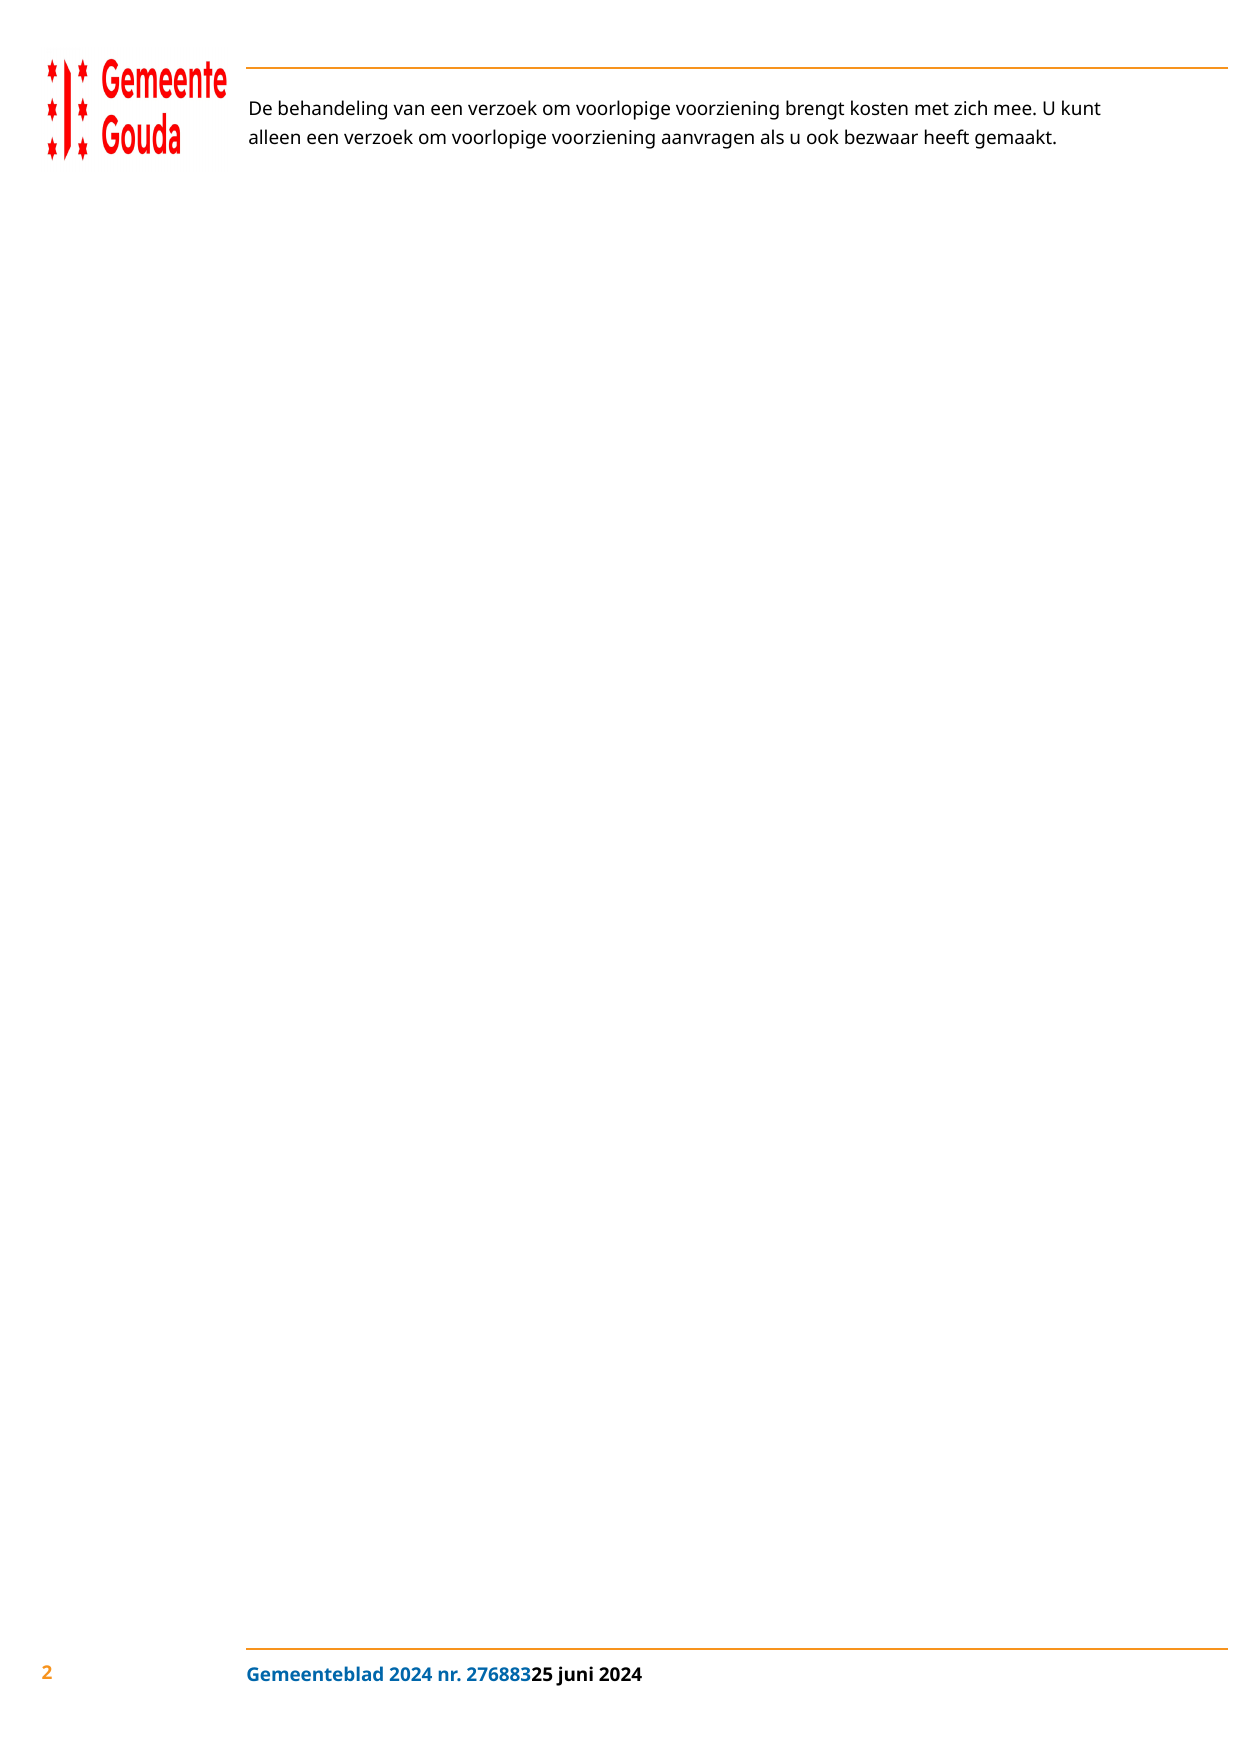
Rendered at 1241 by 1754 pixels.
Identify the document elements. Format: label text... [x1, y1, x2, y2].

text De behandeling van een verzoek om voorlopige voorziening brengt kosten met zich mee. U kunt alleen een verzoek om voorlopige voorziening aanvragen als u ook bezwaar heeft gemaakt. [248, 95, 1152, 150]
picture [41, 47, 231, 172]
